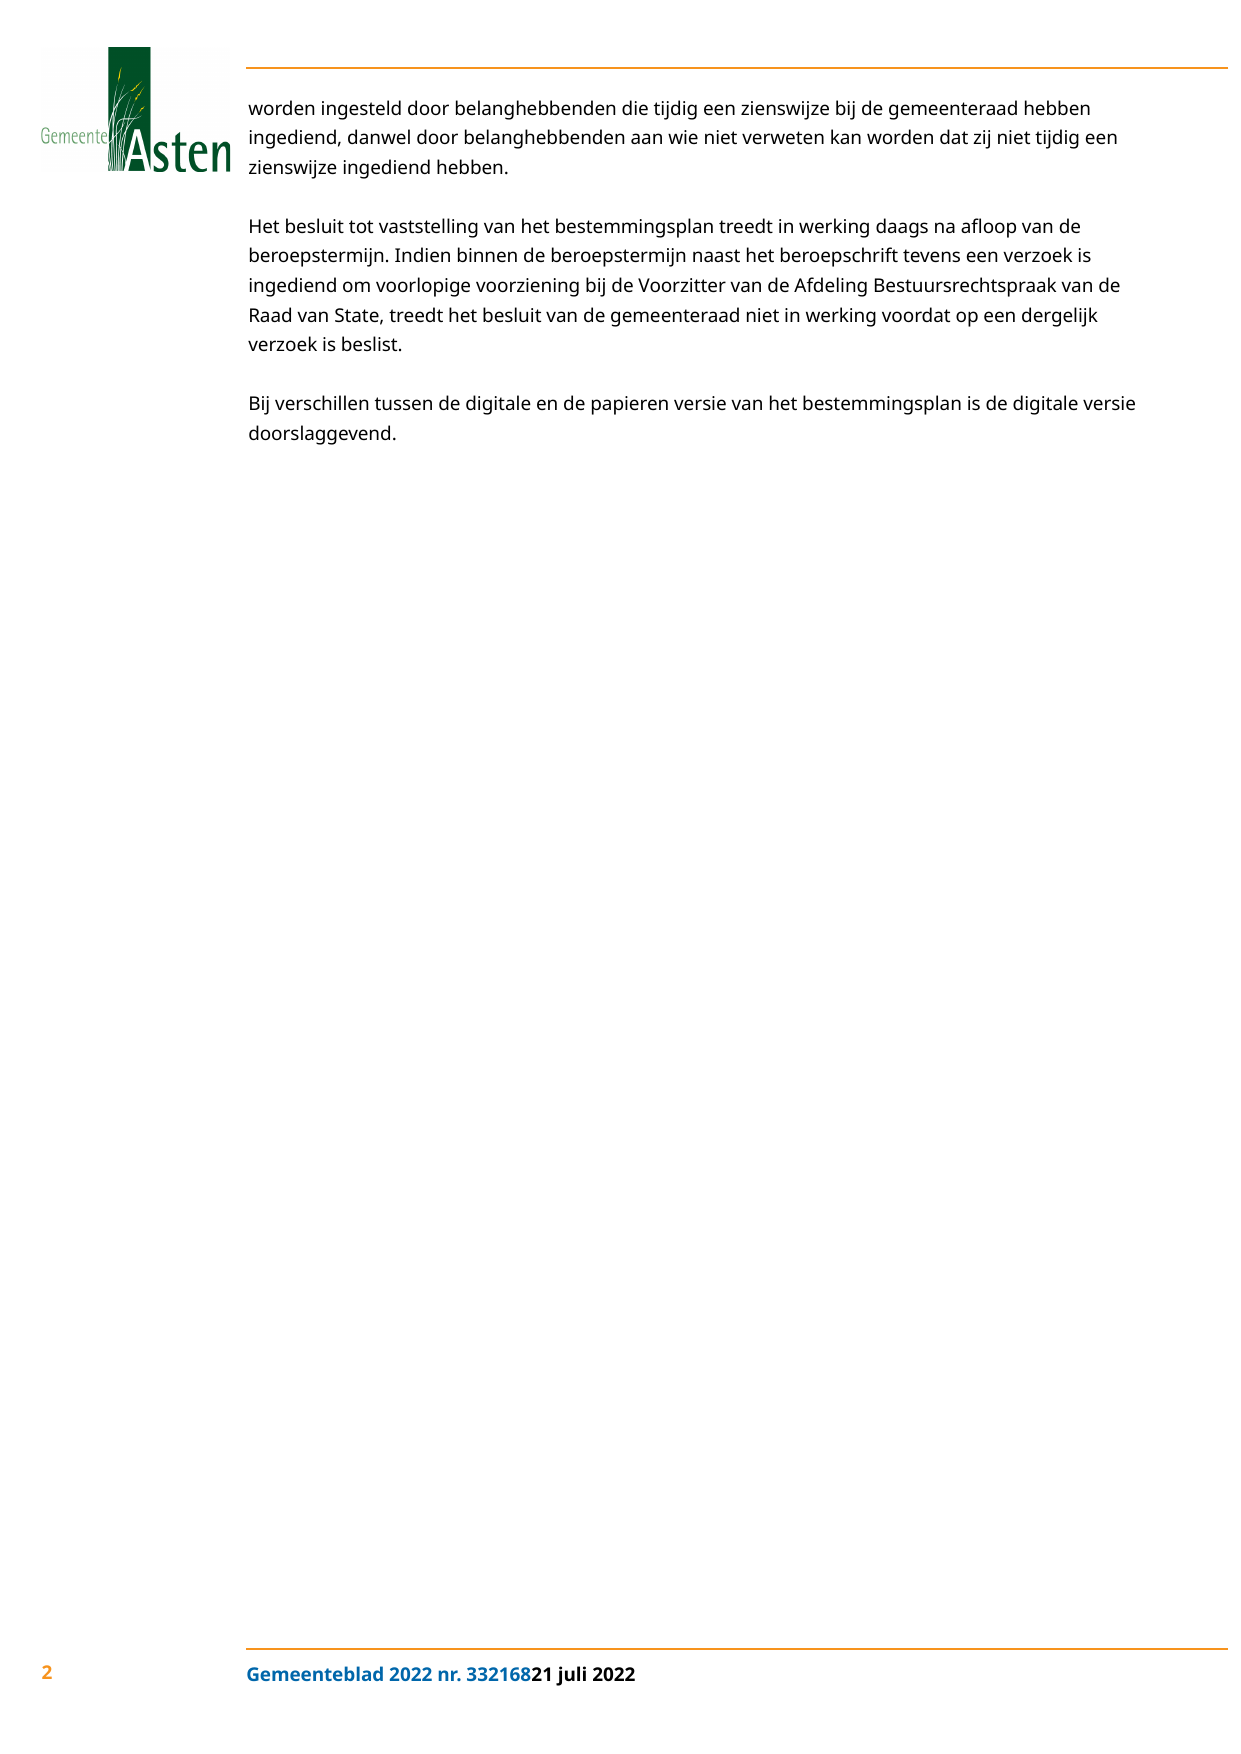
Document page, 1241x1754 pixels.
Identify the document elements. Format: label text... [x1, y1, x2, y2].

text Bij verschillen tussen de digitale en de papieren versie van het bestemmingsplan is de digitale versie doorslaggevend. [248, 391, 1152, 446]
text Het besluit tot vaststelling van het bestemmingsplan treedt in werking daags na afloop van de beroepstermijn. Indien binnen de beroepstermijn naast het beroepschrift tevens een verzoek is ingediend om voorlopige voorziening bij de Voorzitter van de Afdeling Bestuursrechtspraak van de Raad van State, treedt het besluit van de gemeenteraad niet in werking voordat op een dergelijk verzoek is beslist. [248, 213, 1152, 357]
text worden ingesteld door belanghebbenden die tijdig een zienswijze bij de gemeenteraad hebben ingediend, danwel door belanghebbenden aan wie niet verweten kan worden dat zij niet tijdig een zienswijze ingediend hebben. [248, 95, 1152, 180]
picture [41, 47, 231, 172]
